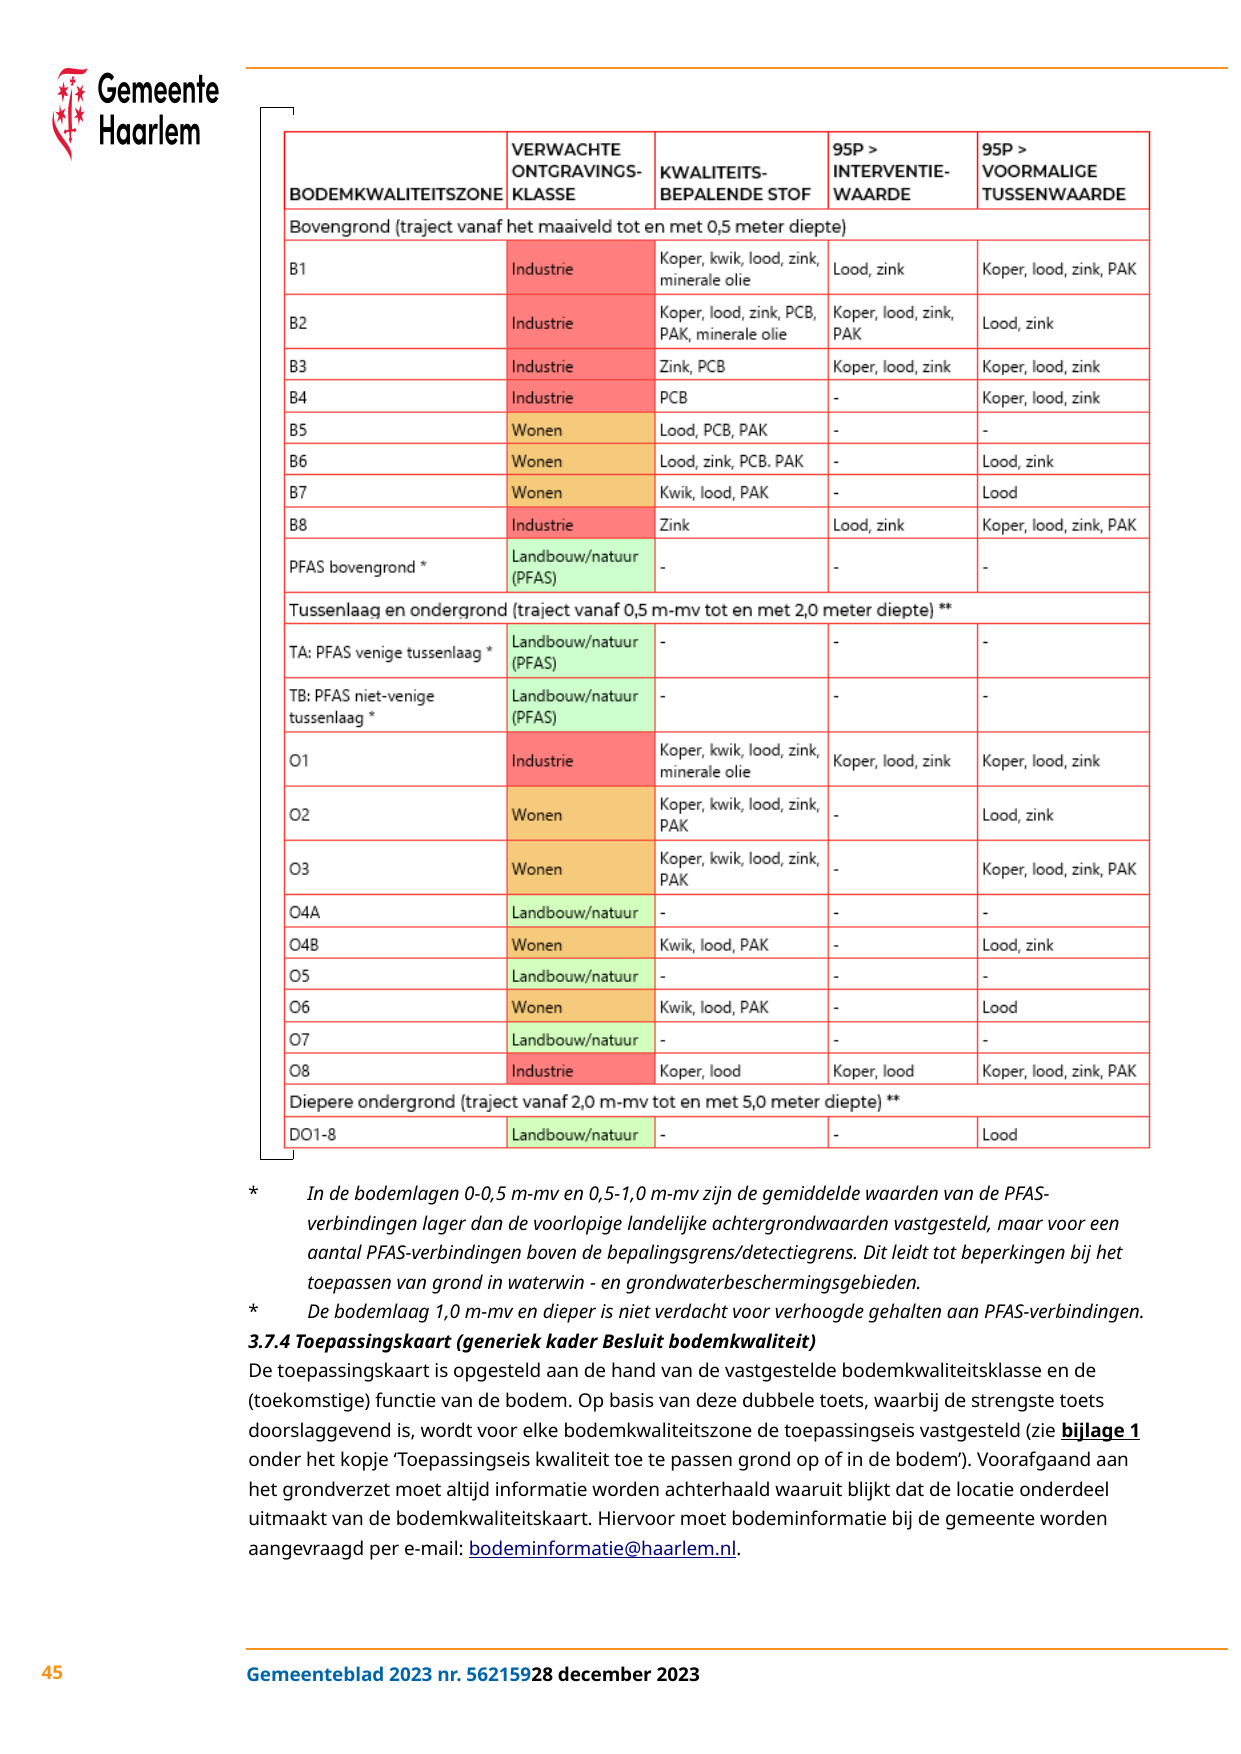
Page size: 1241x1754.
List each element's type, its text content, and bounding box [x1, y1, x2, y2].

list De bodemlaag 1,0 m-mv en dieper is niet verdacht voor verhoogde gehalten aan PFAS-verbindingen. [248, 1298, 1152, 1324]
picture [41, 47, 231, 172]
text 3.7.4 Toepassingskaart (generiek kader Besluit bodemkwaliteit) [248, 1328, 1152, 1354]
picture [268, 115, 1173, 1150]
list In de bodemlagen 0-0,5 m-mv en 0,5-1,0 m-mv zijn de gemiddelde waarden van de PFAS-verbindingen lager dan de voorlopige landelijke achtergrondwaarden vastgesteld, maar voor een aantal PFAS-verbindingen boven de bepalingsgrens/detectiegrens. Dit leidt tot beperkingen bij het toepassen van grond in waterwin - en grondwaterbeschermingsgebieden. [248, 1180, 1152, 1295]
text De toepassingskaart is opgesteld aan de hand van de vastgestelde bodemkwaliteitsklasse en de (toekomstige) functie van de bodem. Op basis van deze dubbele toets, waarbij de strengste toets doorslaggevend is, wordt voor elke bodemkwaliteitszone de toepassingseis vastgesteld (zie bijlage 1 onder het kopje ‘Toepassingseis kwaliteit toe te passen grond op of in de bodem’). Voorafgaand aan het grondverzet moet altijd informatie worden achterhaald waaruit blijkt dat de locatie onderdeel uitmaakt van de bodemkwaliteitskaart. Hiervoor moet bodeminformatie bij de gemeente worden aangevraagd per e-mail: bodeminformatie@haarlem.nl. [248, 1358, 1152, 1561]
